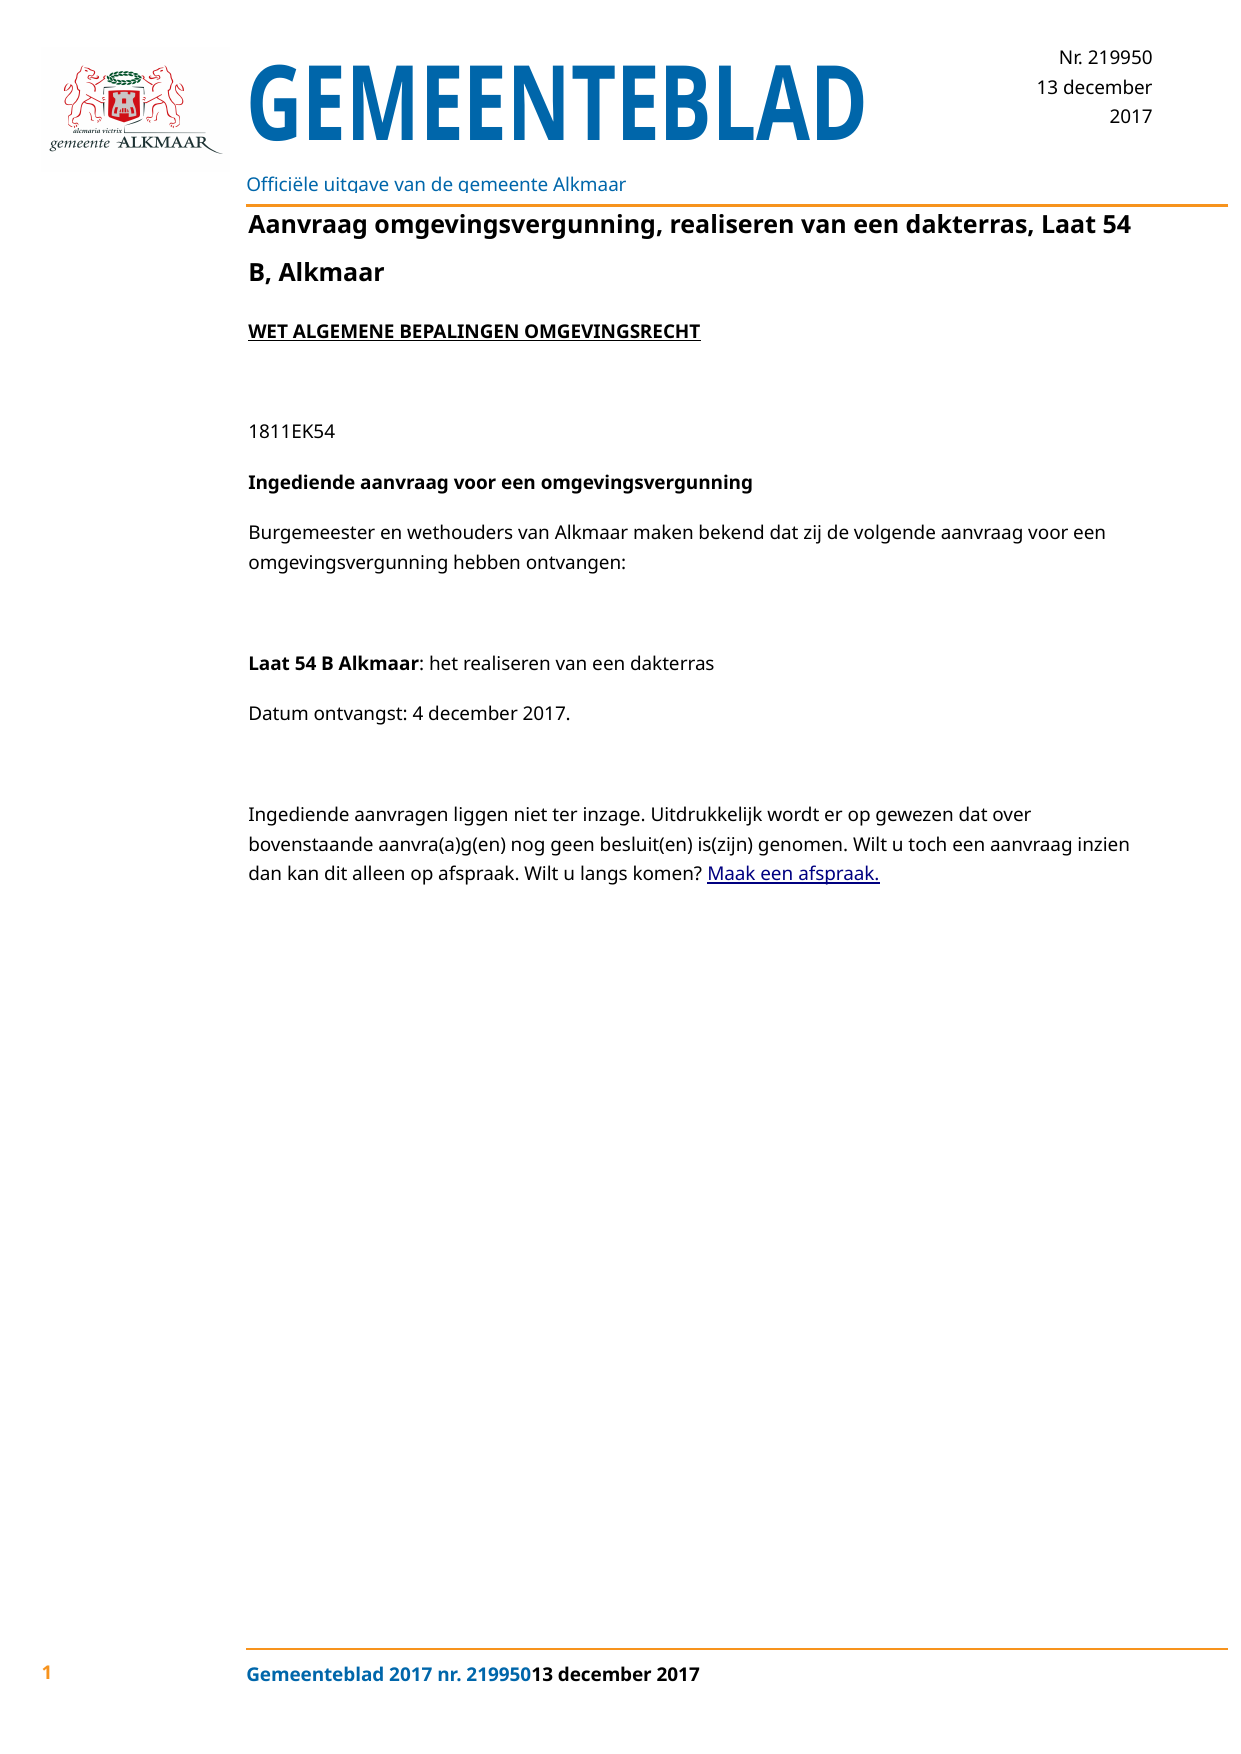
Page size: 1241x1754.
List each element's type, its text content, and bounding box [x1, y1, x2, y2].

text Aanvraag omgevingsvergunning, realiseren van een dakterras, Laat 54 B, Alkmaar [248, 207, 1152, 288]
text Datum ontvangst: 4 december 2017. [248, 700, 1152, 726]
text Ingediende aanvragen liggen niet ter inzage. Uitdrukkelijk wordt er op gewezen dat over bovenstaande aanvra(a)g(en) nog geen besluit(en) is(zijn) genomen. Wilt u toch een aanvraag inzien dan kan dit alleen op afspraak. Wilt u langs komen? Maak een afspraak. [248, 801, 1152, 886]
text Ingediende aanvraag voor een omgevingsvergunning [248, 469, 1152, 495]
text 1811EK54 [248, 419, 1152, 444]
text Laat 54 B Alkmaar: het realiseren van een dakterras [248, 650, 1152, 676]
picture [41, 47, 231, 172]
text Burgemeester en wethouders van Alkmaar maken bekend dat zij de volgende aanvraag voor een omgevingsvergunning hebben ontvangen: [248, 519, 1152, 575]
text WET ALGEMENE BEPALINGEN OMGEVINGSRECHT [248, 318, 1152, 344]
